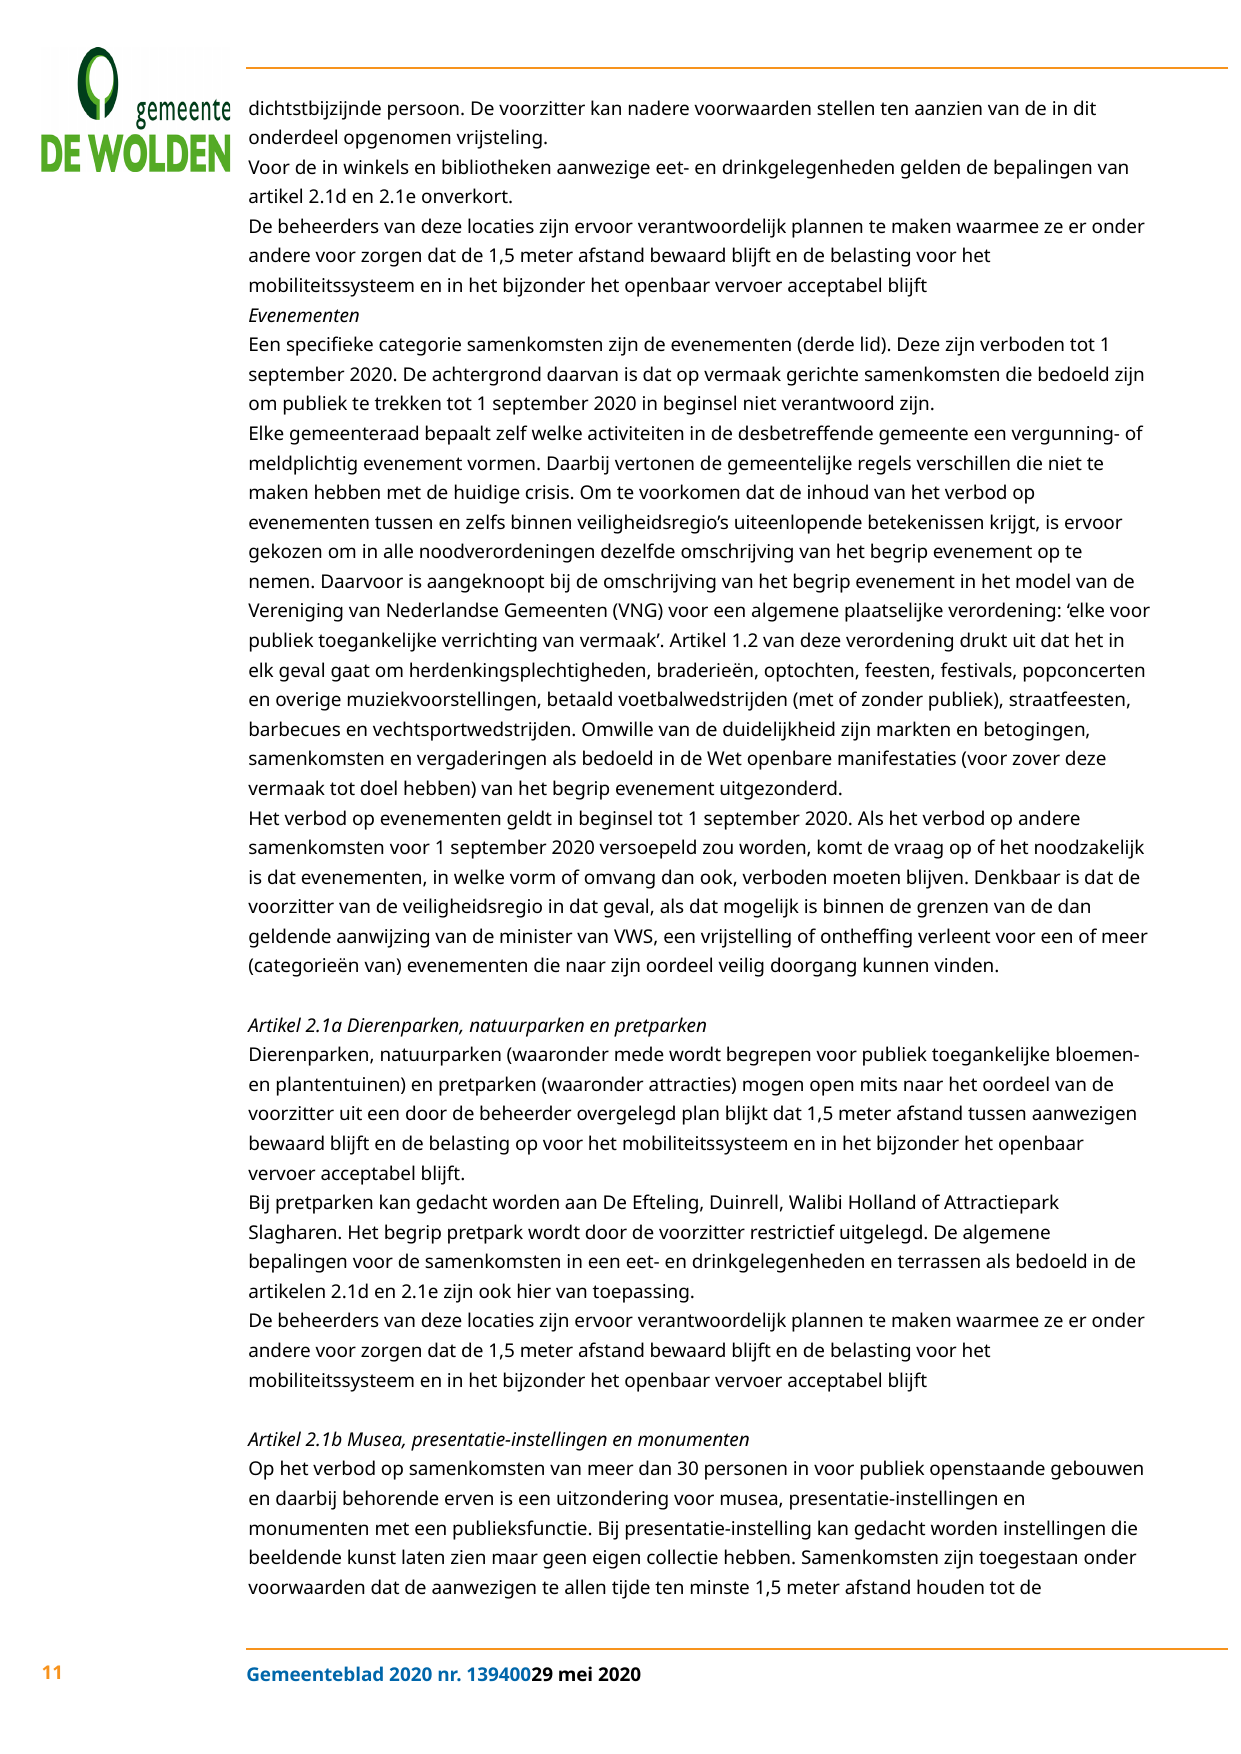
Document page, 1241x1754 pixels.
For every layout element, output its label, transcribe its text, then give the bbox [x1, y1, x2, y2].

text Artikel 2.1a Dierenparken, natuurparken en pretparken [248, 1012, 1152, 1038]
text Artikel 2.1b Musea, presentatie-instellingen en monumenten [248, 1426, 1152, 1452]
text Voor de in winkels en bibliotheken aanwezige eet- en drinkgelegenheden gelden de bepalingen van artikel 2.1d en 2.1e onverkort. [248, 154, 1152, 209]
text De beheerders van deze locaties zijn ervoor verantwoordelijk plannen te maken waarmee ze er onder andere voor zorgen dat de 1,5 meter afstand bewaard blijft en de belasting voor het mobiliteitssysteem en in het bijzonder het openbaar vervoer acceptabel blijft [248, 1308, 1152, 1393]
text Een specifieke categorie samenkomsten zijn de evenementen (derde lid). Deze zijn verboden tot 1 september 2020. De achtergrond daarvan is dat op vermaak gerichte samenkomsten die bedoeld zijn om publiek te trekken tot 1 september 2020 in beginsel niet verantwoord zijn. [248, 331, 1152, 416]
text Op het verbod op samenkomsten van meer dan 30 personen in voor publiek openstaande gebouwen en daarbij behorende erven is een uitzondering voor musea, presentatie-instellingen en monumenten met een publieksfunctie. Bij presentatie-instelling kan gedacht worden instellingen die beeldende kunst laten zien maar geen eigen collectie hebben. Samenkomsten zijn toegestaan onder voorwaarden dat de aanwezigen te allen tijde ten minste 1,5 meter afstand houden tot de [248, 1456, 1152, 1600]
text Evenementen [248, 302, 1152, 328]
text Dierenparken, natuurparken (waaronder mede wordt begrepen voor publiek toegankelijke bloemen- en plantentuinen) en pretparken (waaronder attracties) mogen open mits naar het oordeel van de voorzitter uit een door de beheerder overgelegd plan blijkt dat 1,5 meter afstand tussen aanwezigen bewaard blijft en de belasting op voor het mobiliteitssysteem en in het bijzonder het openbaar vervoer acceptabel blijft. [248, 1041, 1152, 1186]
text Elke gemeenteraad bepaalt zelf welke activiteiten in de desbetreffende gemeente een vergunning- of meldplichtig evenement vormen. Daarbij vertonen de gemeentelijke regels verschillen die niet te maken hebben met de huidige crisis. Om te voorkomen dat de inhoud van het verbod op evenementen tussen en zelfs binnen veiligheidsregio’s uiteenlopende betekenissen krijgt, is ervoor gekozen om in alle noodverordeningen dezelfde omschrijving van het begrip evenement op te nemen. Daarvoor is aangeknoopt bij de omschrijving van het begrip evenement in het model van de Vereniging van Nederlandse Gemeenten (VNG) voor een algemene plaatselijke verordening: ‘elke voor publiek toegankelijke verrichting van vermaak’. Artikel 1.2 van deze verordening drukt uit dat het in elk geval gaat om herdenkingsplechtigheden, braderieën, optochten, feesten, festivals, popconcerten en overige muziekvoorstellingen, betaald voetbalwedstrijden (met of zonder publiek), straatfeesten, barbecues en vechtsportwedstrijden. Omwille van de duidelijkheid zijn markten en betogingen, samenkomsten en vergaderingen als bedoeld in de Wet openbare manifestaties (voor zover deze vermaak tot doel hebben) van het begrip evenement uitgezonderd. [248, 420, 1152, 801]
text De beheerders van deze locaties zijn ervoor verantwoordelijk plannen te maken waarmee ze er onder andere voor zorgen dat de 1,5 meter afstand bewaard blijft en de belasting voor het mobiliteitssysteem en in het bijzonder het openbaar vervoer acceptabel blijft [248, 213, 1152, 298]
text Het verbod op evenementen geldt in beginsel tot 1 september 2020. Als het verbod op andere samenkomsten voor 1 september 2020 versoepeld zou worden, komt de vraag op of het noodzakelijk is dat evenementen, in welke vorm of omvang dan ook, verboden moeten blijven. Denkbaar is dat de voorzitter van de veiligheidsregio in dat geval, als dat mogelijk is binnen de grenzen van de dan geldende aanwijzing van de minister van VWS, een vrijstelling of ontheffing verleent voor een of meer (categorieën van) evenementen die naar zijn oordeel veilig doorgang kunnen vinden. [248, 805, 1152, 978]
text dichtstbijzijnde persoon. De voorzitter kan nadere voorwaarden stellen ten aanzien van de in dit onderdeel opgenomen vrijsteling. [248, 95, 1152, 150]
text Bij pretparken kan gedacht worden aan De Efteling, Duinrell, Walibi Holland of Attractiepark Slagharen. Het begrip pretpark wordt door de voorzitter restrictief uitgelegd. De algemene bepalingen voor de samenkomsten in een eet- en drinkgelegenheden en terrassen als bedoeld in de artikelen 2.1d en 2.1e zijn ook hier van toepassing. [248, 1189, 1152, 1304]
picture [41, 47, 231, 172]
